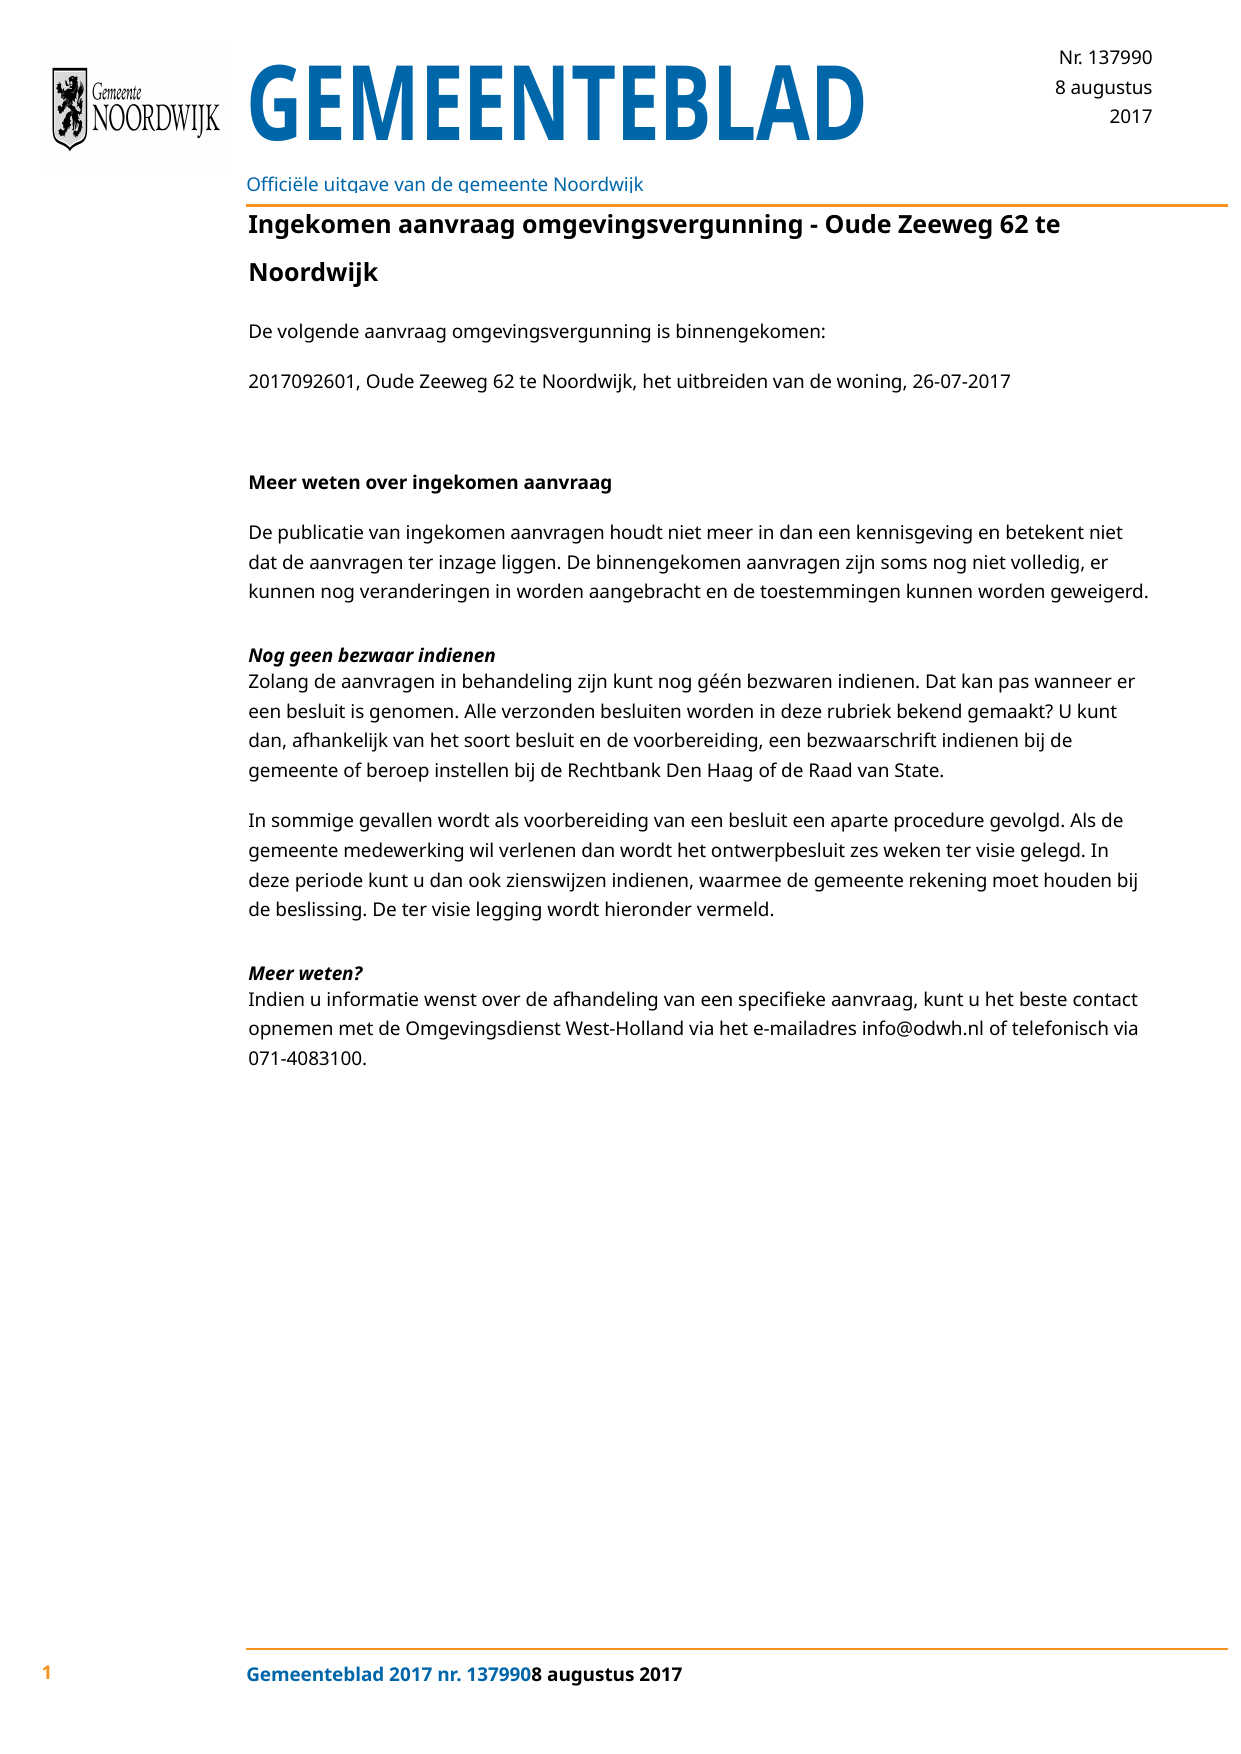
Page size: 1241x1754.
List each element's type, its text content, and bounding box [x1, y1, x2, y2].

picture [41, 47, 231, 172]
text Nog geen bezwaar indienen [248, 643, 1152, 668]
text De publicatie van ingekomen aanvragen houdt niet meer in dan een kennisgeving en betekent niet dat de aanvragen ter inzage liggen. De binnengekomen aanvragen zijn soms nog niet volledig, er kunnen nog veranderingen in worden aangebracht en de toestemmingen kunnen worden geweigerd. [248, 519, 1152, 604]
text Meer weten over ingekomen aanvraag [248, 469, 1152, 495]
text 2017092601, Oude Zeeweg 62 te Noordwijk, het uitbreiden van de woning, 26-07-2017 [248, 368, 1152, 394]
text Meer weten? [248, 960, 1152, 986]
text In sommige gevallen wordt als voorbereiding van een besluit een aparte procedure gevolgd. Als de gemeente medewerking wil verlenen dan wordt het ontwerpbesluit zes weken ter visie gelegd. In deze periode kunt u dan ook zienswijzen indienen, waarmee de gemeente rekening moet houden bij de beslissing. De ter visie legging wordt hieronder vermeld. [248, 808, 1152, 922]
text Ingekomen aanvraag omgevingsvergunning - Oude Zeeweg 62 te Noordwijk [248, 207, 1152, 288]
text Zolang de aanvragen in behandeling zijn kunt nog géén bezwaren indienen. Dat kan pas wanneer er een besluit is genomen. Alle verzonden besluiten worden in deze rubriek bekend gemaakt? U kunt dan, afhankelijk van het soort besluit en de voorbereiding, een bezwaarschrift indienen bij de gemeente of beroep instellen bij de Rechtbank Den Haag of de Raad van State. [248, 668, 1152, 783]
text De volgende aanvraag omgevingsvergunning is binnengekomen: [248, 318, 1152, 344]
text Indien u informatie wenst over de afhandeling van een specifieke aanvraag, kunt u het beste contact opnemen met de Omgevingsdienst West-Holland via het e-mailadres info@odwh.nl of telefonisch via 071-4083100. [248, 986, 1152, 1071]
